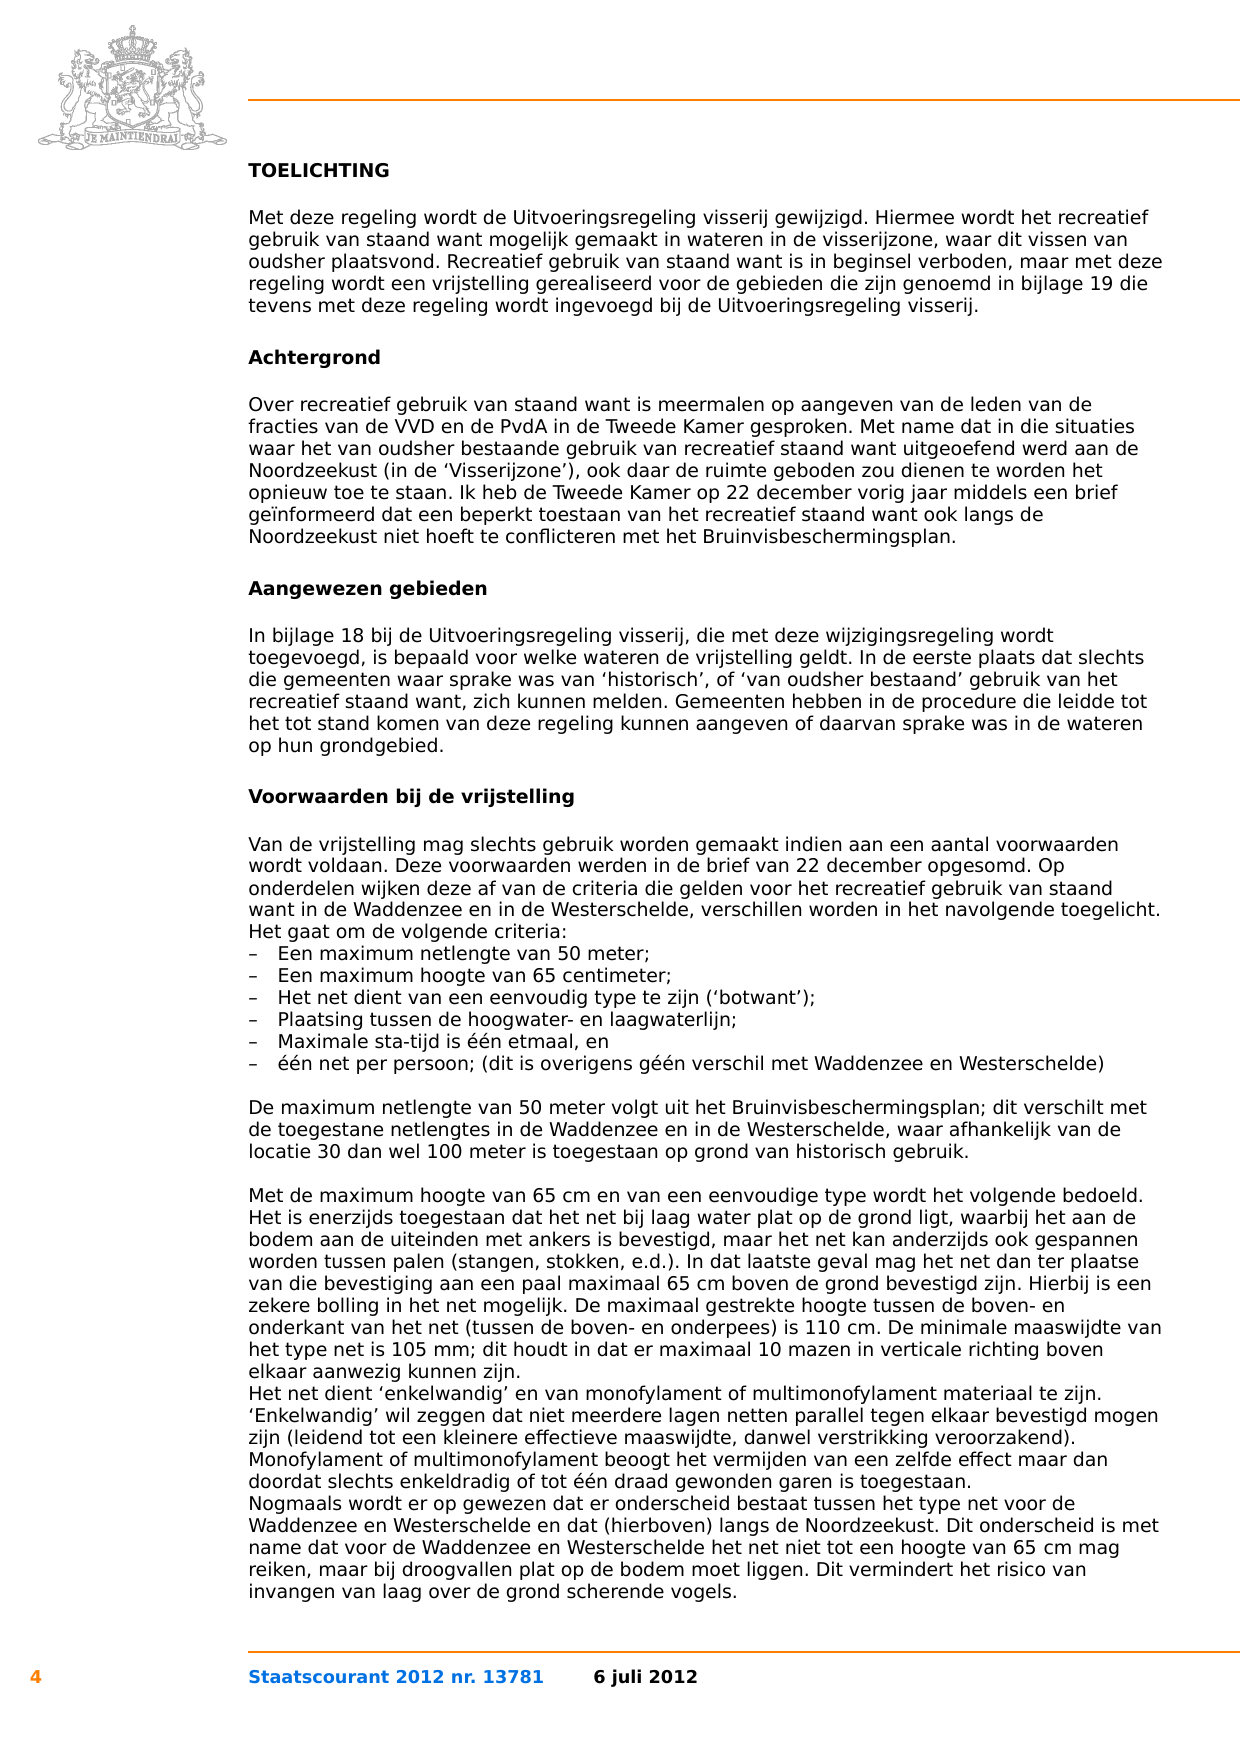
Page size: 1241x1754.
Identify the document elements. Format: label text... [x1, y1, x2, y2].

text – één net per persoon; (dit is overigens géén verschil met Waddenzee en Westerschelde) [248, 1053, 1163, 1075]
subtitle TOELICHTING [248, 160, 1163, 182]
text Het net dient ‘enkelwandig’ en van monofylament of multimonofylament materiaal te zijn. ‘Enkelwandig’ wil zeggen dat niet meerdere lagen netten parallel tegen elkaar bevestigd mogen zijn (leidend tot een kleinere effectieve maaswijdte, danwel verstrikking veroorzakend). Monofylament of multimonofylament beoogt het vermijden van een zelfde effect maar dan doordat slechts enkeldradig of tot één draad gewonden garen is toegestaan. [248, 1383, 1163, 1493]
text Van de vrijstelling mag slechts gebruik worden gemaakt indien aan een aantal voorwaarden wordt voldaan. Deze voorwaarden werden in de brief van 22 december opgesomd. Op onderdelen wijken deze af van de criteria die gelden voor het recreatief gebruik van staand want in de Waddenzee en in de Westerschelde, verschillen worden in het navolgende toegelicht. Het gaat om de volgende criteria: [248, 833, 1163, 943]
text Over recreatief gebruik van staand want is meermalen op aangeven van de leden van de fracties van de VVD en de PvdA in de Tweede Kamer gesproken. Met name dat in die situaties waar het van oudsher bestaande gebruik van recreatief staand want uitgeoefend werd aan de Noordzeekust (in de ‘Visserijzone’), ook daar de ruimte geboden zou dienen te worden het opnieuw toe te staan. Ik heb de Tweede Kamer op 22 december vorig jaar middels een brief geïnformeerd dat een beperkt toestaan van het recreatief staand want ook langs de Noordzeekust niet hoeft te conflicteren met het Bruinvisbeschermingsplan. [248, 394, 1163, 548]
text Nogmaals wordt er op gewezen dat er onderscheid bestaat tussen het type net voor de Waddenzee en Westerschelde en dat (hierboven) langs de Noordzeekust. Dit onderscheid is met name dat voor de Waddenzee en Westerschelde het net niet tot een hoogte van 65 cm mag reiken, maar bij droogvallen plat op de bodem moet liggen. Dit vermindert het risico van invangen van laag over de grond scherende vogels. [248, 1493, 1163, 1602]
text – Een maximum hoogte van 65 centimeter; [248, 965, 1163, 987]
text De maximum netlengte van 50 meter volgt uit het Bruinvisbeschermingsplan; dit verschilt met de toegestane netlengtes in de Waddenzee en in de Westerschelde, waar afhankelijk van de locatie 30 dan wel 100 meter is toegestaan op grond van historisch gebruik. [248, 1097, 1163, 1163]
text – Plaatsing tussen de hoogwater- en laagwaterlijn; [248, 1009, 1163, 1031]
picture [38, 25, 227, 150]
text – Maximale sta-tijd is één etmaal, en [248, 1031, 1163, 1053]
text – Het net dient van een eenvoudig type te zijn (‘botwant’); [248, 987, 1163, 1009]
subtitle Aangewezen gebieden [248, 578, 1163, 599]
text In bijlage 18 bij de Uitvoeringsregeling visserij, die met deze wijzigingsregeling wordt toegevoegd, is bepaald voor welke wateren de vrijstelling geldt. In de eerste plaats dat slechts die gemeenten waar sprake was van ‘historisch’, of ‘van oudsher bestaand’ gebruik van het recreatief staand want, zich kunnen melden. Gemeenten hebben in de procedure die leidde tot het tot stand komen van deze regeling kunnen aangeven of daarvan sprake was in de wateren op hun grondgebied. [248, 624, 1163, 756]
subtitle Achtergrond [248, 347, 1163, 369]
text – Een maximum netlengte van 50 meter; [248, 943, 1163, 965]
text Met de maximum hoogte van 65 cm en van een eenvoudige type wordt het volgende bedoeld. Het is enerzijds toegestaan dat het net bij laag water plat op de grond ligt, waarbij het aan de bodem aan de uiteinden met ankers is bevestigd, maar het net kan anderzijds ook gespannen worden tussen palen (stangen, stokken, e.d.). In dat laatste geval mag het net dan ter plaatse van die bevestiging aan een paal maximaal 65 cm boven de grond bevestigd zijn. Hierbij is een zekere bolling in het net mogelijk. De maximaal gestrekte hoogte tussen de boven- en onderkant van het net (tussen de boven- en onderpees) is 110 cm. De minimale maaswijdte van het type net is 105 mm; dit houdt in dat er maximaal 10 mazen in verticale richting boven elkaar aanwezig kunnen zijn. [248, 1185, 1163, 1383]
text Met deze regeling wordt de Uitvoeringsregeling visserij gewijzigd. Hiermee wordt het recreatief gebruik van staand want mogelijk gemaakt in wateren in de visserijzone, waar dit vissen van oudsher plaatsvond. Recreatief gebruik van staand want is in beginsel verboden, maar met deze regeling wordt een vrijstelling gerealiseerd voor de gebieden die zijn genoemd in bijlage 19 die tevens met deze regeling wordt ingevoegd bij de Uitvoeringsregeling visserij. [248, 207, 1163, 317]
subtitle Voorwaarden bij de vrijstelling [248, 786, 1163, 808]
